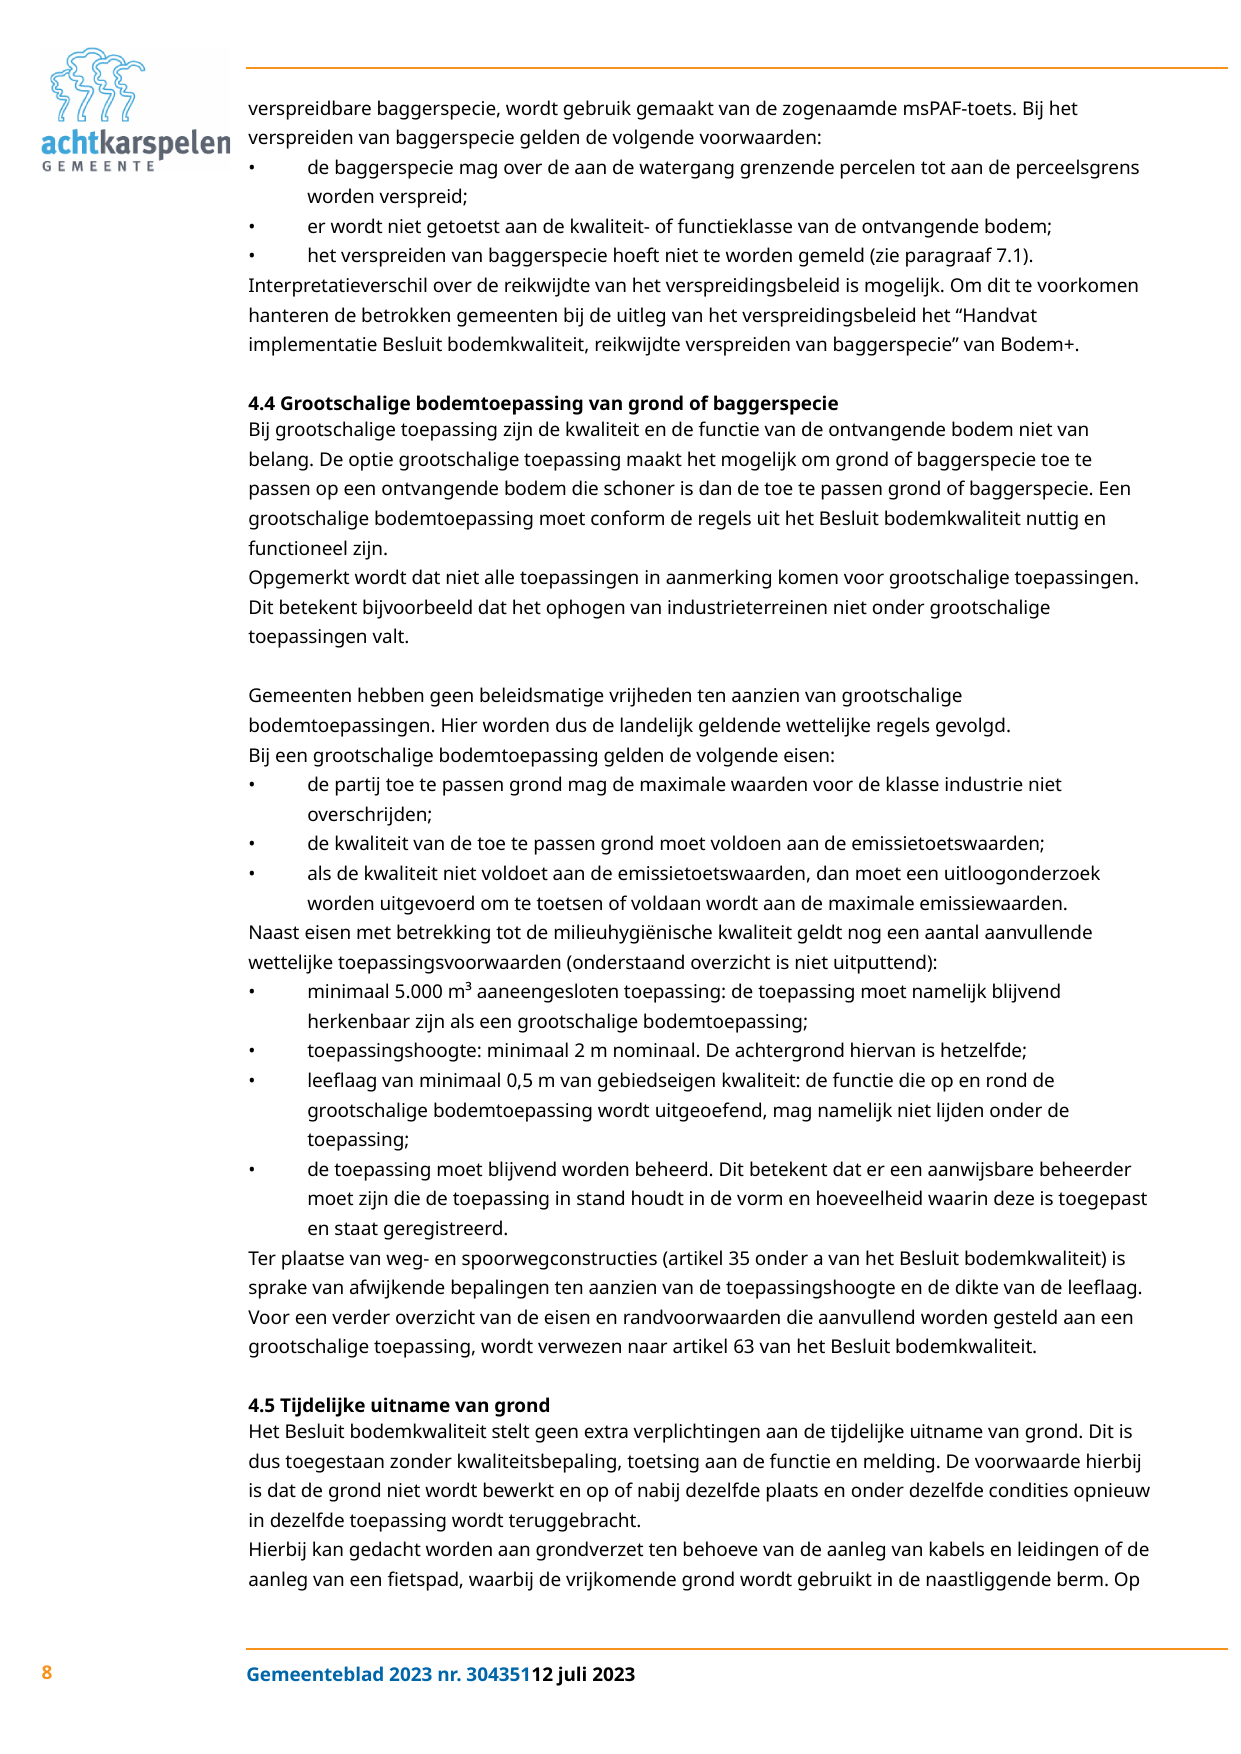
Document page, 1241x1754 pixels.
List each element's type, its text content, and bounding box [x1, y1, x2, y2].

list toepassingshoogte: minimaal 2 m nominaal. De achtergrond hiervan is hetzelfde; [248, 1038, 1152, 1063]
text Het Besluit bodemkwaliteit stelt geen extra verplichtingen aan de tijdelijke uitname van grond. Dit is dus toegestaan zonder kwaliteitsbepaling, toetsing aan de functie en melding. De voorwaarde hierbij is dat de grond niet wordt bewerkt en op of nabij dezelfde plaats en onder dezelfde condities opnieuw in dezelfde toepassing wordt teruggebracht. [248, 1418, 1152, 1533]
list de baggerspecie mag over de aan de watergang grenzende percelen tot aan de perceelsgrens worden verspreid; [248, 154, 1152, 209]
text Opgemerkt wordt dat niet alle toepassingen in aanmerking komen voor grootschalige toepassingen. [248, 564, 1152, 590]
text Interpretatieverschil over de reikwijdte van het verspreidingsbeleid is mogelijk. Om dit te voorkomen hanteren de betrokken gemeenten bij de uitleg van het verspreidingsbeleid het “Handvat implementatie Besluit bodemkwaliteit, reikwijdte verspreiden van baggerspecie” van Bodem+. [248, 272, 1152, 357]
text Gemeenten hebben geen beleidsmatige vrijheden ten aanzien van grootschalige bodemtoepassingen. Hier worden dus de landelijk geldende wettelijke regels gevolgd. [248, 683, 1152, 738]
text Bij een grootschalige bodemtoepassing gelden de volgende eisen: [248, 742, 1152, 767]
text Hierbij kan gedacht worden aan grondverzet ten behoeve van de aanleg van kabels en leidingen of de aanleg van een fietspad, waarbij de vrijkomende grond wordt gebruikt in de naastliggende berm. Op [248, 1537, 1152, 1592]
text verspreidbare baggerspecie, wordt gebruik gemaakt van de zogenaamde msPAF-toets. Bij het verspreiden van baggerspecie gelden de volgende voorwaarden: [248, 95, 1152, 150]
list de kwaliteit van de toe te passen grond moet voldoen aan de emissietoetswaarden; [248, 831, 1152, 856]
text 4.4 Grootschalige bodemtoepassing van grond of baggerspecie [248, 391, 1152, 416]
text Bij grootschalige toepassing zijn de kwaliteit en de functie van de ontvangende bodem niet van belang. De optie grootschalige toepassing maakt het mogelijk om grond of baggerspecie toe te passen op een ontvangende bodem die schoner is dan de toe te passen grond of baggerspecie. Een grootschalige bodemtoepassing moet conform de regels uit het Besluit bodemkwaliteit nuttig en functioneel zijn. [248, 416, 1152, 560]
picture [41, 47, 231, 172]
list het verspreiden van baggerspecie hoeft niet te worden gemeld (zie paragraaf 7.1). [248, 243, 1152, 268]
list er wordt niet getoetst aan de kwaliteit- of functieklasse van de ontvangende bodem; [248, 213, 1152, 239]
text 4.5 Tijdelijke uitname van grond [248, 1393, 1152, 1418]
text Naast eisen met betrekking tot de milieuhygiënische kwaliteit geldt nog een aantal aanvullende wettelijke toepassingsvoorwaarden (onderstaand overzicht is niet uitputtend): [248, 919, 1152, 974]
list leeflaag van minimaal 0,5 m van gebiedseigen kwaliteit: de functie die op en rond de grootschalige bodemtoepassing wordt uitgeoefend, mag namelijk niet lijden onder de toepassing; [248, 1067, 1152, 1152]
list als de kwaliteit niet voldoet aan de emissietoetswaarden, dan moet een uitloogonderzoek worden uitgevoerd om te toetsen of voldaan wordt aan de maximale emissiewaarden. [248, 860, 1152, 915]
list minimaal 5.000 m³ aaneengesloten toepassing: de toepassing moet namelijk blijvend herkenbaar zijn als een grootschalige bodemtoepassing; [248, 978, 1152, 1034]
text Dit betekent bijvoorbeeld dat het ophogen van industrieterreinen niet onder grootschalige toepassingen valt. [248, 594, 1152, 649]
list de partij toe te passen grond mag de maximale waarden voor de klasse industrie niet overschrijden; [248, 771, 1152, 827]
text Ter plaatse van weg- en spoorwegconstructies (artikel 35 onder a van het Besluit bodemkwaliteit) is sprake van afwijkende bepalingen ten aanzien van de toepassingshoogte en de dikte van de leeflaag. Voor een verder overzicht van de eisen en randvoorwaarden die aanvullend worden gesteld aan een grootschalige toepassing, wordt verwezen naar artikel 63 van het Besluit bodemkwaliteit. [248, 1245, 1152, 1359]
list de toepassing moet blijvend worden beheerd. Dit betekent dat er een aanwijsbare beheerder moet zijn die de toepassing in stand houdt in de vorm en hoeveelheid waarin deze is toegepast en staat geregistreerd. [248, 1156, 1152, 1241]
